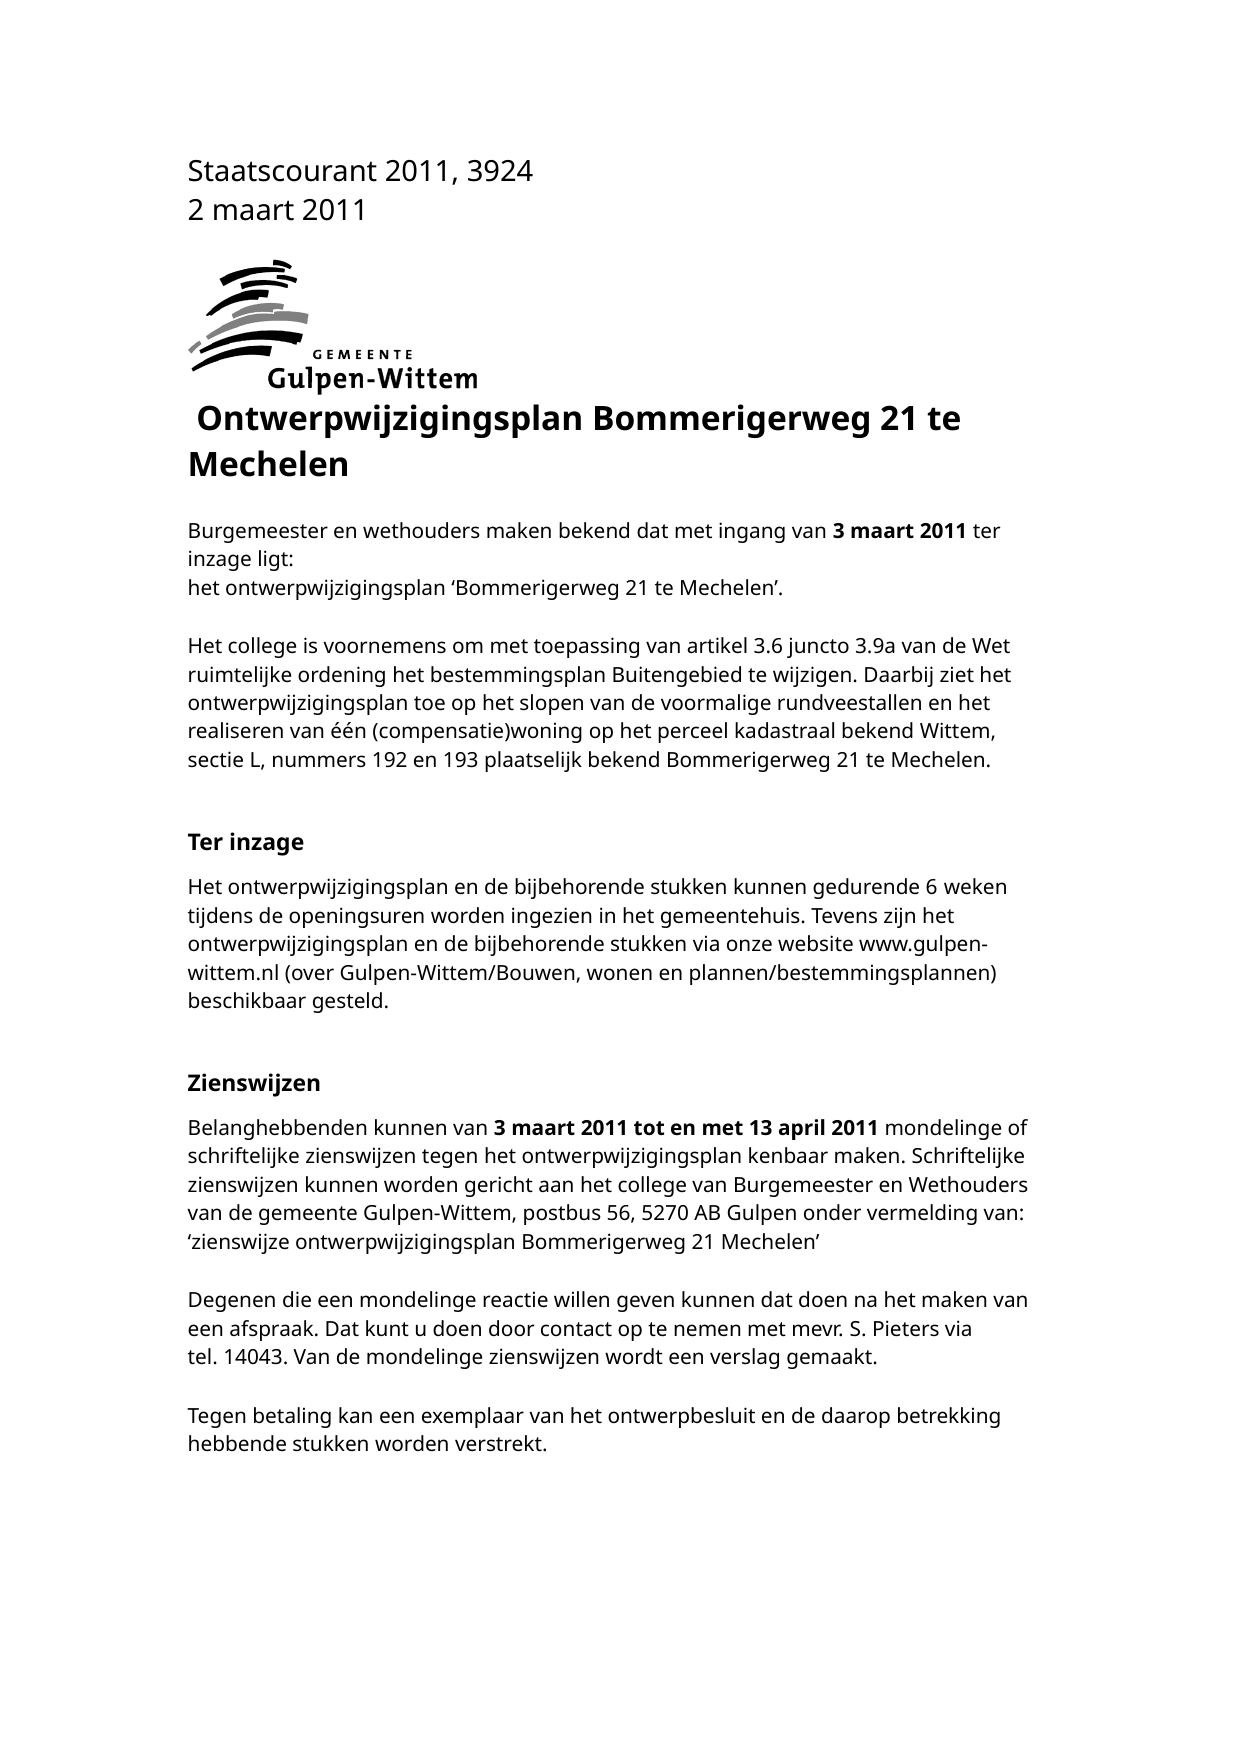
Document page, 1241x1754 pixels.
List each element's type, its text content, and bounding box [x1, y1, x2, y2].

text Belanghebbenden kunnen van 3 maart 2011 tot en met 13 april 2011 mondelinge of schriftelijke zienswijzen tegen het ontwerpwijzigingsplan kenbaar maken. Schriftelijke zienswijzen kunnen worden gericht aan het college van Burgemeester en Wethouders van de gemeente Gulpen-Wittem, postbus 56, 5270 AB Gulpen onder vermelding van: ‘zienswijze ontwerpwijzigingsplan Bommerigerweg 21 Mechelen’ [187, 1113, 1053, 1255]
text 2 maart 2011 [187, 190, 1053, 229]
text Tegen betaling kan een exemplaar van het ontwerpbesluit en de daarop betrekking hebbende stukken worden verstrekt. [187, 1401, 1053, 1458]
text Het ontwerpwijzigingsplan en de bijbehorende stukken kunnen gedurende 6 weken tijdens de openingsuren worden ingezien in het gemeentehuis. Tevens zijn het ontwerpwijzigingsplan en de bijbehorende stukken via onze website www.gulpen-wittem.nl (over Gulpen-Wittem/Bouwen, wonen en plannen/bestemmingsplannen) beschikbaar gesteld. [187, 872, 1053, 1014]
text het ontwerpwijzigingsplan ‘Bommerigerweg 21 te Mechelen’. [187, 573, 1053, 601]
subtitle Ontwerpwijzigingsplan Bommerigerweg 21 te Mechelen [187, 271, 1053, 486]
text Burgemeester en wethouders maken bekend dat met ingang van 3 maart 2011 ter inzage ligt: [187, 516, 1053, 573]
picture [187, 258, 477, 395]
text Staatscourant 2011, 3924 [187, 150, 1053, 190]
text Het college is voornemens om met toepassing van artikel 3.6 juncto 3.9a van de Wet ruimtelijke ordening het bestemmingsplan Buitengebied te wijzigen. Daarbij ziet het ontwerpwijzigingsplan toe op het slopen van de voormalige rundveestallen en het realiseren van één (compensatie)woning op het perceel kadastraal bekend Wittem, sectie L, nummers 192 en 193 plaatselijk bekend Bommerigerweg 21 te Mechelen. [187, 631, 1053, 773]
text Degenen die een mondelinge reactie willen geven kunnen dat doen na het maken van een afspraak. Dat kunt u doen door contact op te nemen met mevr. S. Pieters via tel. 14043. Van de mondelinge zienswijzen wordt een verslag gemaakt. [187, 1285, 1053, 1371]
subtitle Zienswijzen [187, 1067, 1053, 1098]
subtitle Ter inzage [187, 826, 1053, 857]
